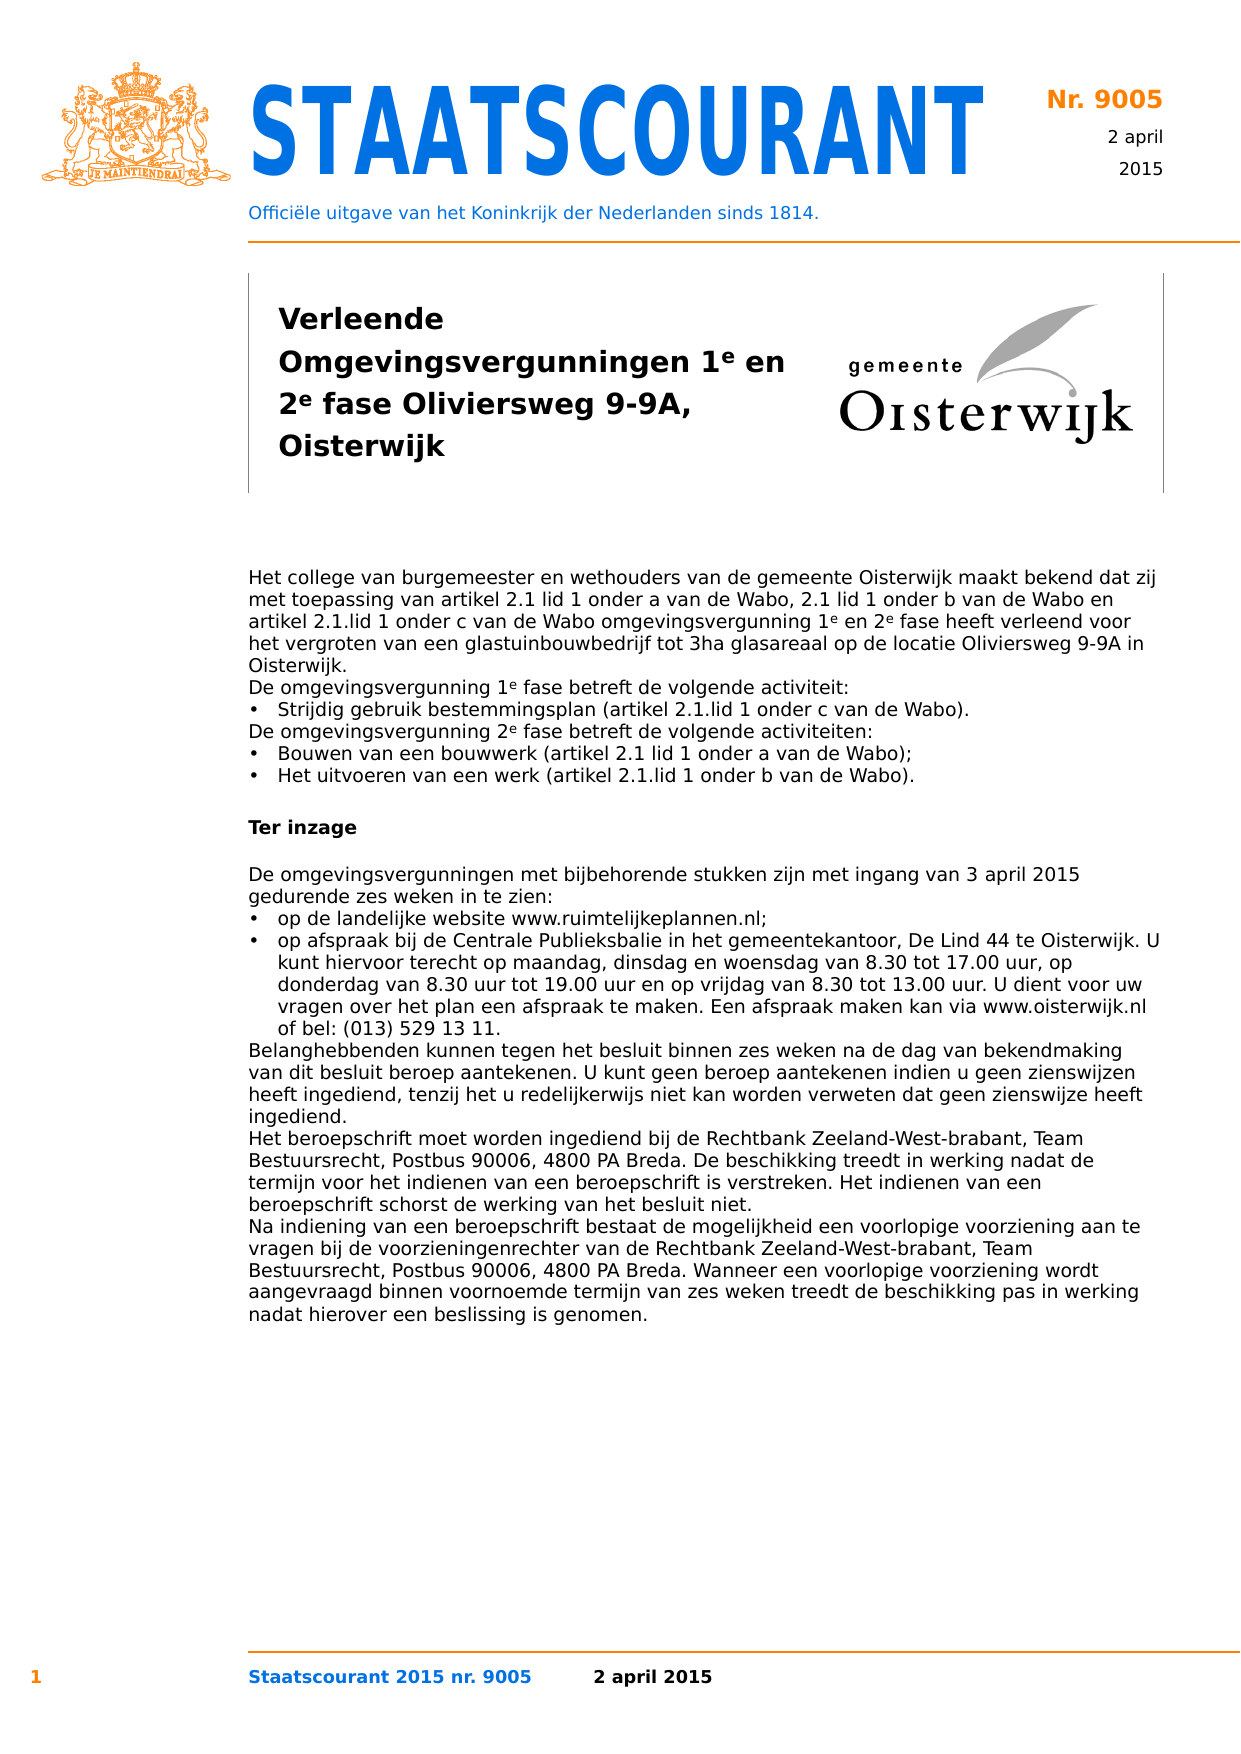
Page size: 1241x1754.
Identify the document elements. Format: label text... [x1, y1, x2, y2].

text De omgevingsvergunningen met bijbehorende stukken zijn met ingang van 3 april 2015 gedurende zes weken in te zien: [248, 864, 1163, 908]
text • op de landelijke website www.ruimtelijkeplannen.nl; [248, 908, 1163, 930]
table_cell 2015 [998, 153, 1240, 203]
text De omgevingsvergunning 2e fase betreft de volgende activiteiten: [248, 721, 1163, 743]
text De omgevingsvergunning 1e fase betreft de volgende activiteit: [248, 677, 1163, 699]
table_cell 2 april [998, 121, 1240, 153]
subtitle Verleende Omgevingsvergunningen 1e en 2e fase Oliviersweg 9-9A, Oisterwijk [249, 273, 1163, 493]
text Het college van burgemeester en wethouders van de gemeente Oisterwijk maakt bekend dat zij met toepassing van artikel 2.1 lid 1 onder a van de Wabo, 2.1 lid 1 onder b van de Wabo en artikel 2.1.lid 1 onder c van de Wabo omgevingsvergunning 1e en 2e fase heeft verleend voor het vergroten van een glastuinbouwbedrijf tot 3ha glasareaal op de locatie Oliviersweg 9-9A in Oisterwijk. [248, 567, 1163, 677]
text Het beroepschrift moet worden ingediend bij de Rechtbank Zeeland-West-brabant, Team Bestuursrecht, Postbus 90006, 4800 PA Breda. De beschikking treedt in werking nadat de termijn voor het indienen van een beroepschrift is verstreken. Het indienen van een beroepschrift schorst de werking van het besluit niet. [248, 1128, 1163, 1216]
text • Het uitvoeren van een werk (artikel 2.1.lid 1 onder b van de Wabo). [248, 765, 1163, 787]
text • op afspraak bij de Centrale Publieksbalie in het gemeentekantoor, De Lind 44 te Oisterwijk. U kunt hiervoor terecht op maandag, dinsdag en woensdag van 8.30 tot 17.00 uur, op donderdag van 8.30 uur tot 19.00 uur en op vrijdag van 8.30 tot 13.00 uur. U dient voor uw vragen over het plan een afspraak te maken. Een afspraak maken kan via www.oisterwijk.nl of bel: (013) 529 13 11. [248, 930, 1163, 1040]
table_header Nr. 9005 [998, 62, 1240, 121]
text Belanghebbenden kunnen tegen het besluit binnen zes weken na de dag van bekendmaking van dit besluit beroep aantekenen. U kunt geen beroep aantekenen indien u geen zienswijzen heeft ingediend, tenzij het u redelijkerwijs niet kan worden verweten dat geen zienswijze heeft ingediend. [248, 1040, 1163, 1128]
picture [41, 62, 231, 186]
table_header [25, 62, 248, 241]
picture [838, 302, 1134, 445]
subtitle Ter inzage [248, 817, 1163, 839]
text Na indiening van een beroepschrift bestaat de mogelijkheid een voorlopige voorziening aan te vragen bij de voorzieningenrechter van de Rechtbank Zeeland-West-brabant, Team Bestuursrecht, Postbus 90006, 4800 PA Breda. Wanneer een voorlopige voorziening wordt aangevraagd binnen voornoemde termijn van zes weken treedt de beschikking pas in werking nadat hierover een beslissing is genomen. [248, 1216, 1163, 1325]
table_cell Officiële uitgave van het Koninkrijk der Nederlanden sinds 1814. [248, 203, 1240, 241]
text • Bouwen van een bouwwerk (artikel 2.1 lid 1 onder a van de Wabo); [248, 743, 1163, 765]
text • Strijdig gebruik bestemmingsplan (artikel 2.1.lid 1 onder c van de Wabo). [248, 699, 1163, 721]
table_header STAATSCOURANT [248, 62, 998, 203]
